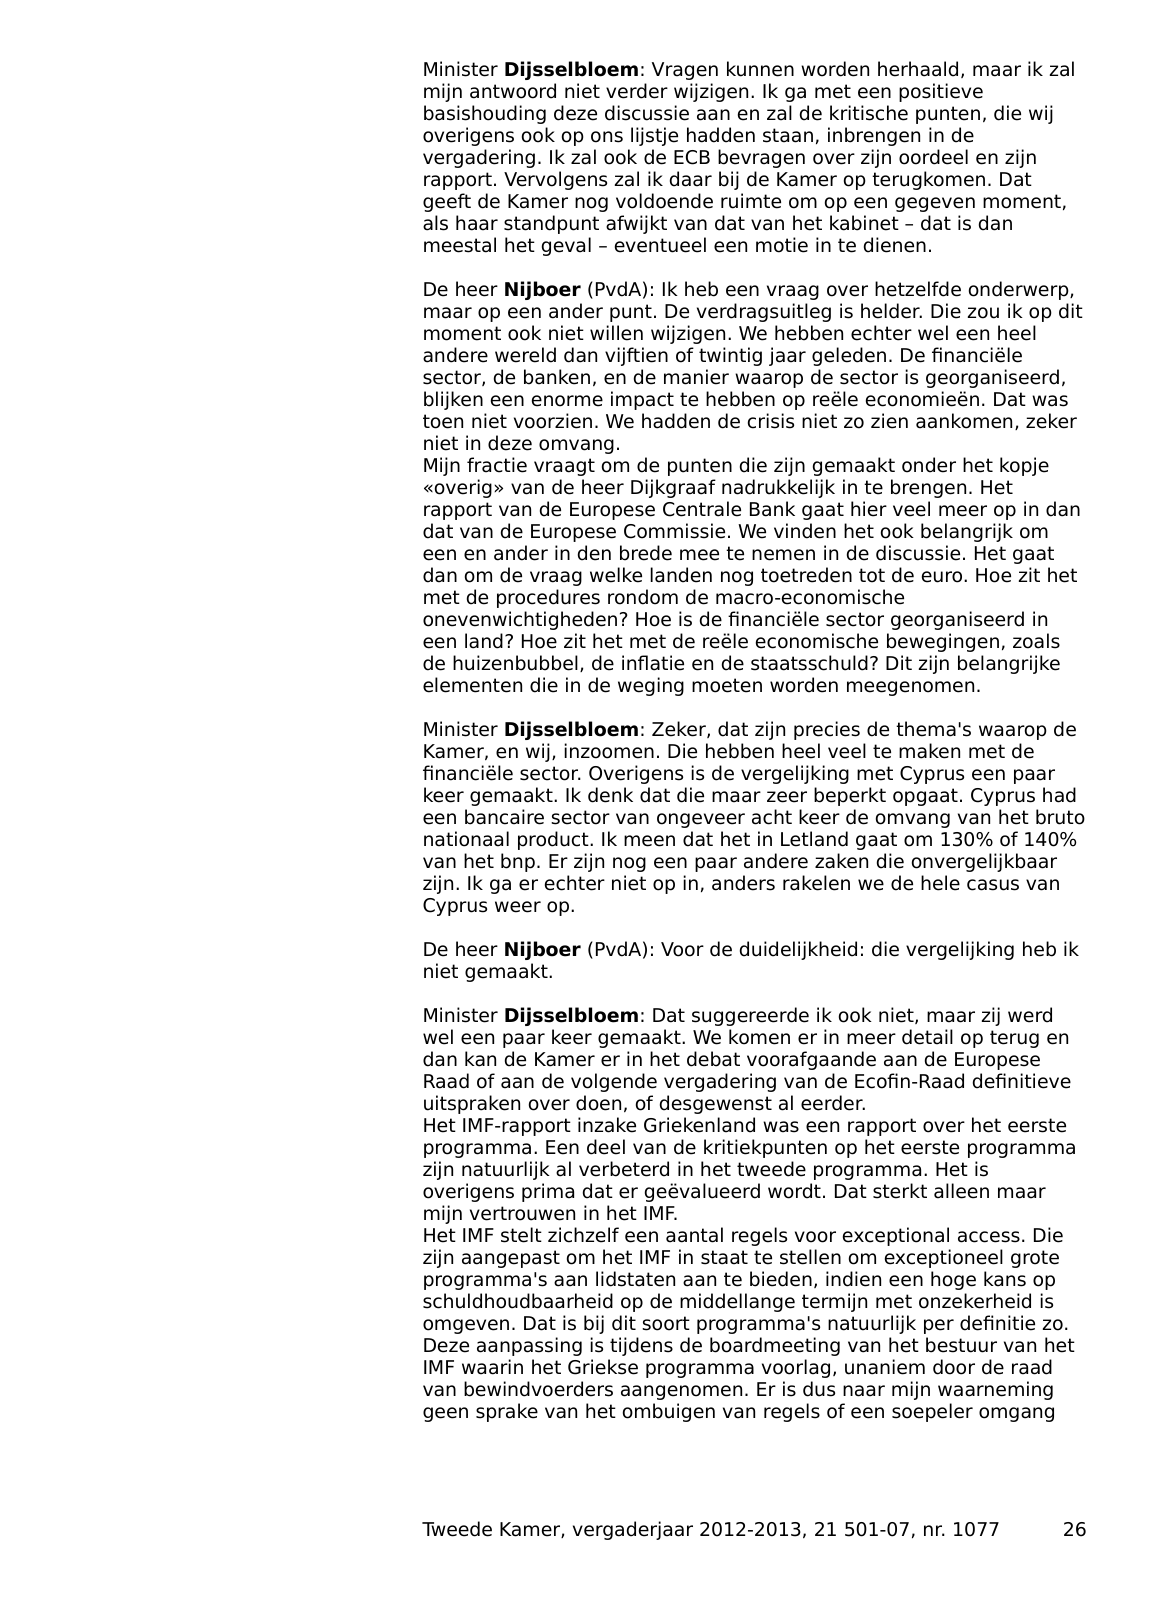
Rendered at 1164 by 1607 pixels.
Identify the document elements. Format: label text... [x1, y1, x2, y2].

text Het IMF stelt zichzelf een aantal regels voor exceptional access. Die zijn aangepast om het IMF in staat te stellen om exceptioneel grote programma's aan lidstaten aan te bieden, indien een hoge kans op schuldhoudbaarheid op de middellange termijn met onzekerheid is omgeven. Dat is bij dit soort programma's natuurlijk per definitie zo. Deze aanpassing is tijdens de boardmeeting van het bestuur van het IMF waarin het Griekse programma voorlag, unaniem door de raad van bewindvoerders aangenomen. Er is dus naar mijn waarneming geen sprake van het ombuigen van regels of een soepeler omgang [422, 1225, 1087, 1423]
text Het IMF-rapport inzake Griekenland was een rapport over het eerste programma. Een deel van de kritiekpunten op het eerste programma zijn natuurlijk al verbeterd in het tweede programma. Het is overigens prima dat er geëvalueerd wordt. Dat sterkt alleen maar mijn vertrouwen in het IMF. [422, 1115, 1087, 1225]
text Minister Dijsselbloem: Dat suggereerde ik ook niet, maar zij werd wel een paar keer gemaakt. We komen er in meer detail op terug en dan kan de Kamer er in het debat voorafgaande aan de Europese Raad of aan de volgende vergadering van de Ecofin-Raad definitieve uitspraken over doen, of desgewenst al eerder. [422, 1005, 1087, 1115]
text Minister Dijsselbloem: Vragen kunnen worden herhaald, maar ik zal mijn antwoord niet verder wijzigen. Ik ga met een positieve basishouding deze discussie aan en zal de kritische punten, die wij overigens ook op ons lijstje hadden staan, inbrengen in de vergadering. Ik zal ook de ECB bevragen over zijn oordeel en zijn rapport. Vervolgens zal ik daar bij de Kamer op terugkomen. Dat geeft de Kamer nog voldoende ruimte om op een gegeven moment, als haar standpunt afwijkt van dat van het kabinet – dat is dan meestal het geval – eventueel een motie in te dienen. [422, 59, 1087, 257]
text Minister Dijsselbloem: Zeker, dat zijn precies de thema's waarop de Kamer, en wij, inzoomen. Die hebben heel veel te maken met de financiële sector. Overigens is de vergelijking met Cyprus een paar keer gemaakt. Ik denk dat die maar zeer beperkt opgaat. Cyprus had een bancaire sector van ongeveer acht keer de omvang van het bruto nationaal product. Ik meen dat het in Letland gaat om 130% of 140% van het bnp. Er zijn nog een paar andere zaken die onvergelijkbaar zijn. Ik ga er echter niet op in, anders rakelen we de hele casus van Cyprus weer op. [422, 719, 1087, 917]
text De heer Nijboer (PvdA): Ik heb een vraag over hetzelfde onderwerp, maar op een ander punt. De verdragsuitleg is helder. Die zou ik op dit moment ook niet willen wijzigen. We hebben echter wel een heel andere wereld dan vijftien of twintig jaar geleden. De financiële sector, de banken, en de manier waarop de sector is georganiseerd, blijken een enorme impact te hebben op reële economieën. Dat was toen niet voorzien. We hadden de crisis niet zo zien aankomen, zeker niet in deze omvang. [422, 279, 1087, 455]
text De heer Nijboer (PvdA): Voor de duidelijkheid: die vergelijking heb ik niet gemaakt. [422, 939, 1087, 983]
text Mijn fractie vraagt om de punten die zijn gemaakt onder het kopje «overig» van de heer Dijkgraaf nadrukkelijk in te brengen. Het rapport van de Europese Centrale Bank gaat hier veel meer op in dan dat van de Europese Commissie. We vinden het ook belangrijk om een en ander in den brede mee te nemen in de discussie. Het gaat dan om de vraag welke landen nog toetreden tot de euro. Hoe zit het met de procedures rondom de macro-economische onevenwichtigheden? Hoe is de financiële sector georganiseerd in een land? Hoe zit het met de reële economische bewegingen, zoals de huizenbubbel, de inflatie en de staatsschuld? Dit zijn belangrijke elementen die in de weging moeten worden meegenomen. [422, 455, 1087, 697]
